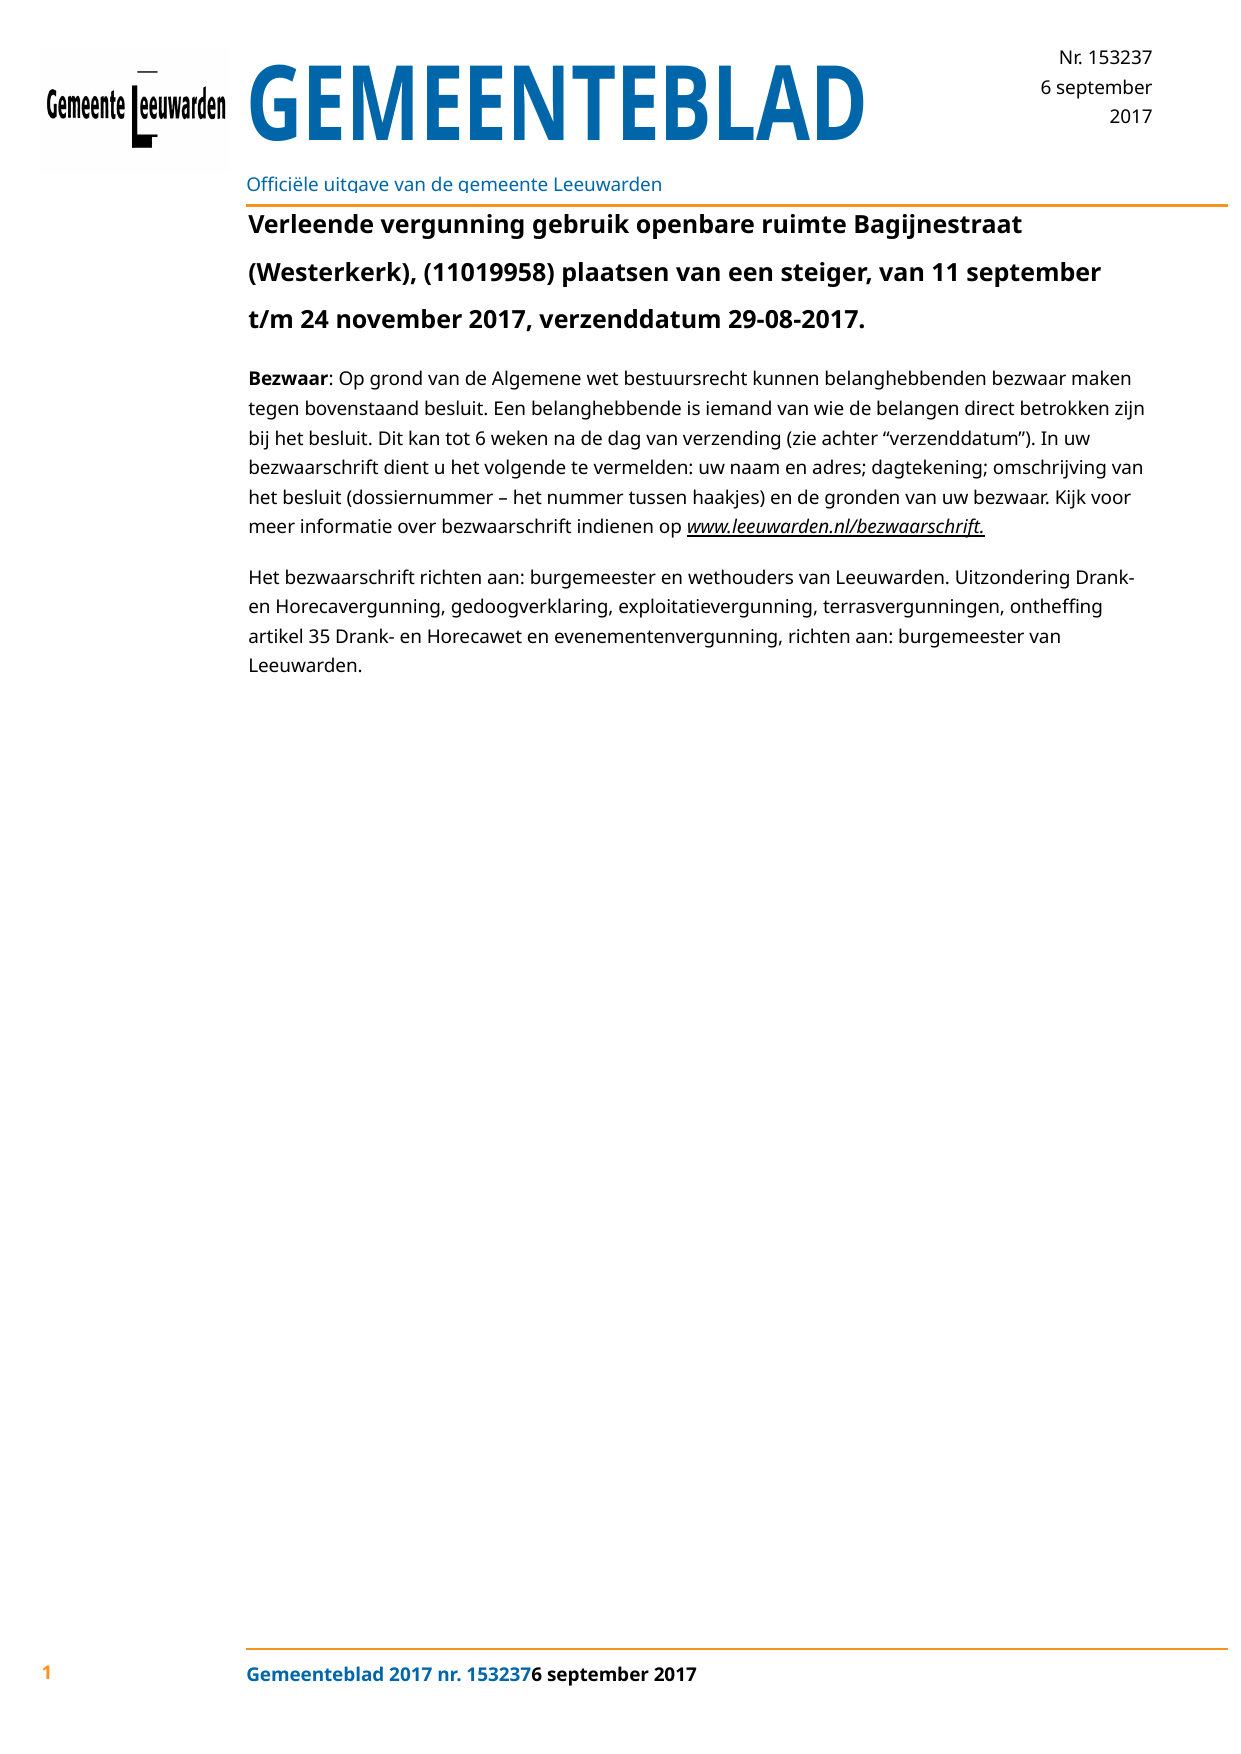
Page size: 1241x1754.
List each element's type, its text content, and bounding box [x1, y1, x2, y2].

text Bezwaar: Op grond van de Algemene wet bestuursrecht kunnen belanghebbenden bezwaar maken tegen bovenstaand besluit. Een belanghebbende is iemand van wie de belangen direct betrokken zijn bij het besluit. Dit kan tot 6 weken na de dag van verzending (zie achter “verzenddatum”). In uw bezwaarschrift dient u het volgende te vermelden: uw naam en adres; dagtekening; omschrijving van het besluit (dossiernummer – het nummer tussen haakjes) en de gronden van uw bezwaar. Kijk voor meer informatie over bezwaarschrift indienen op www.leeuwarden.nl/bezwaarschrift. [248, 366, 1152, 539]
picture [41, 47, 231, 172]
text Verleende vergunning gebruik openbare ruimte Bagijnestraat (Westerkerk), (11019958) plaatsen van een steiger, van 11 september t/m 24 november 2017, verzenddatum 29-08-2017. [248, 207, 1152, 336]
text Het bezwaarschrift richten aan: burgemeester en wethouders van Leeuwarden. Uitzondering Drank- en Horecavergunning, gedoogverklaring, exploitatievergunning, terrasvergunningen, ontheffing artikel 35 Drank- en Horecawet en evenementenvergunning, richten aan: burgemeester van Leeuwarden. [248, 564, 1152, 678]
